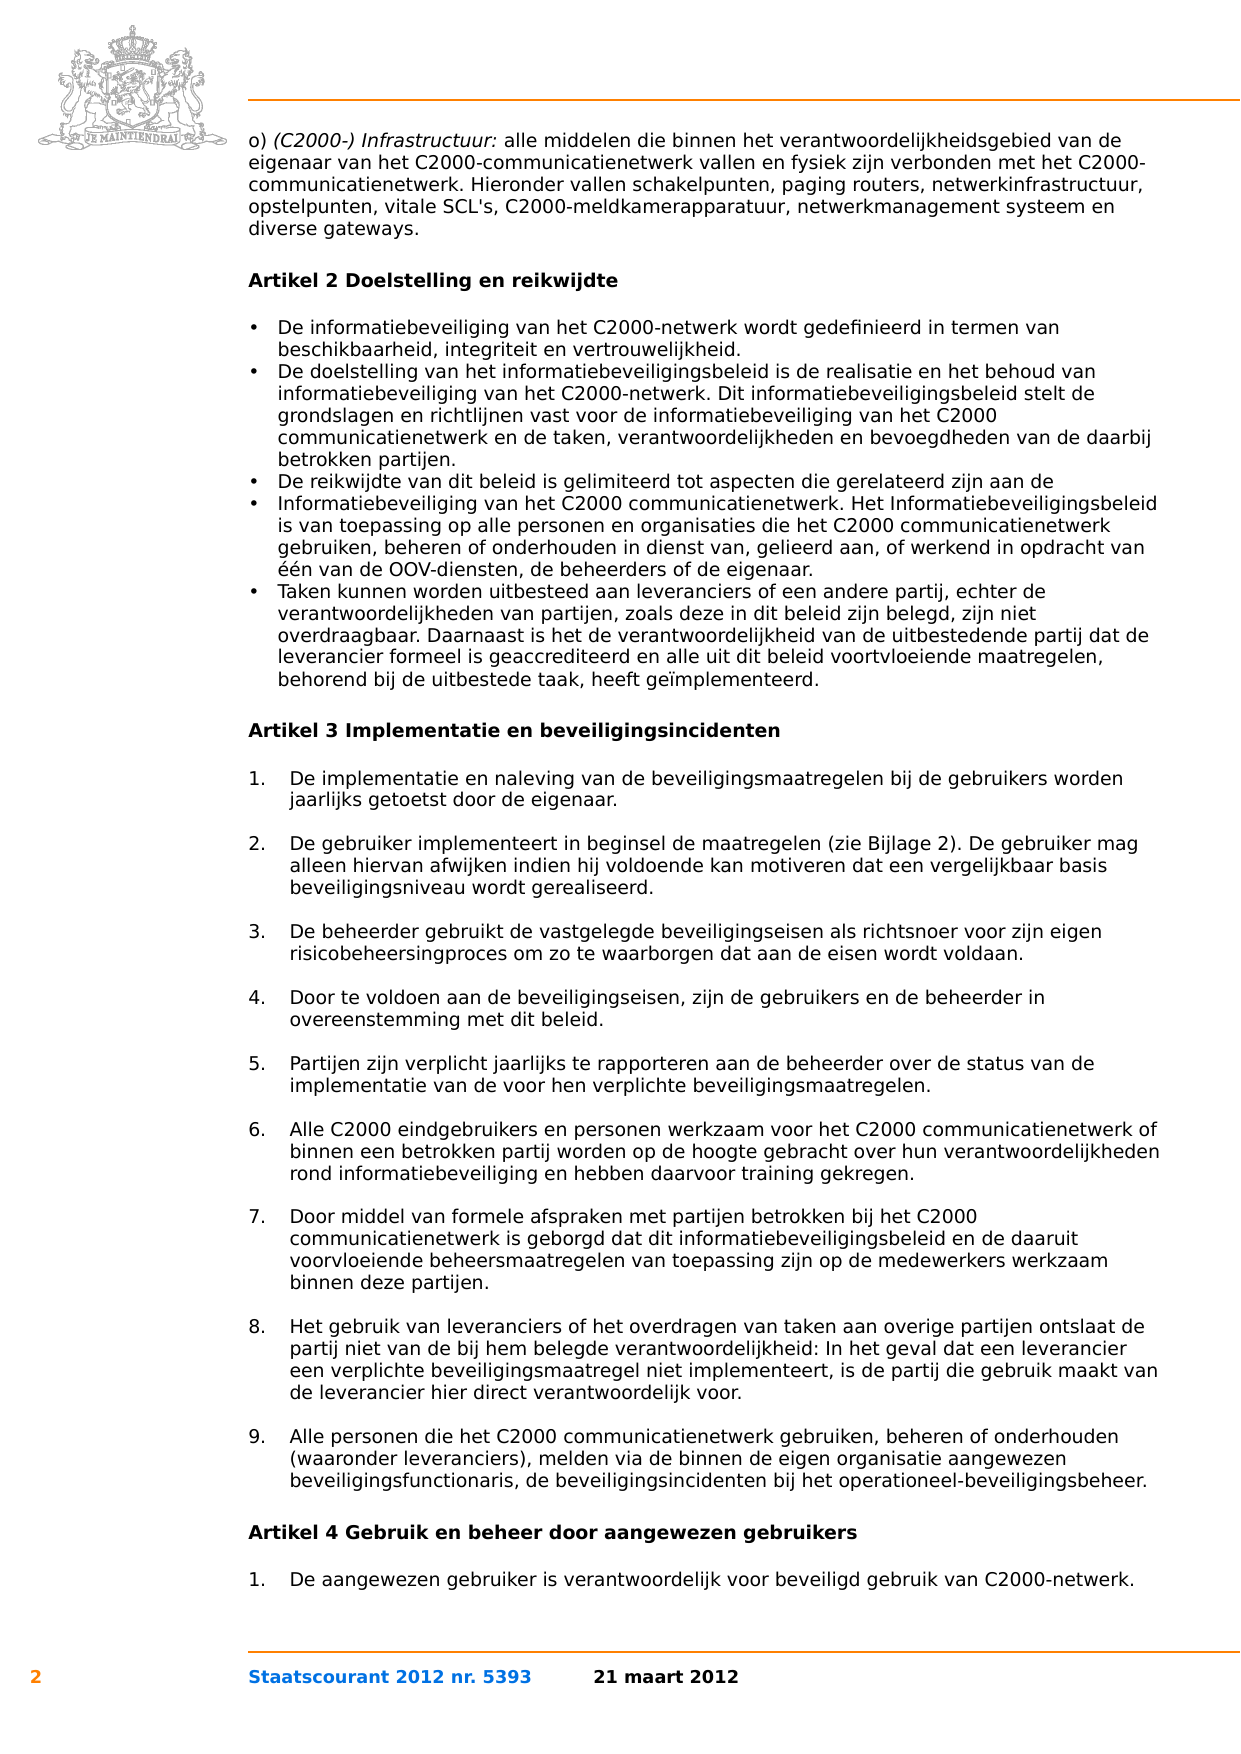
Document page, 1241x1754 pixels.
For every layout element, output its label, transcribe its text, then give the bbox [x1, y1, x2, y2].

text 1. De aangewezen gebruiker is verantwoordelijk voor beveiligd gebruik van C2000-netwerk. [248, 1569, 1163, 1591]
text 7. Door middel van formele afspraken met partijen betrokken bij het C2000 communicatienetwerk is geborgd dat dit informatiebeveiligingsbeleid en de daaruit voorvloeiende beheersmaatregelen van toepassing zijn op de medewerkers werkzaam binnen deze partijen. [248, 1206, 1163, 1294]
text 5. Partijen zijn verplicht jaarlijks te rapporteren aan de beheerder over de status van de implementatie van de voor hen verplichte beveiligingsmaatregelen. [248, 1053, 1163, 1097]
text • De doelstelling van het informatiebeveiligingsbeleid is de realisatie en het behoud van informatiebeveiliging van het C2000-netwerk. Dit informatiebeveiligingsbeleid stelt de grondslagen en richtlijnen vast voor de informatiebeveiliging van het C2000 communicatienetwerk en de taken, verantwoordelijkheden en bevoegdheden van de daarbij betrokken partijen. [248, 361, 1163, 471]
text 8. Het gebruik van leveranciers of het overdragen van taken aan overige partijen ontslaat de partij niet van de bij hem belegde verantwoordelijkheid: In het geval dat een leverancier een verplichte beveiligingsmaatregel niet implementeert, is de partij die gebruik maakt van de leverancier hier direct verantwoordelijk voor. [248, 1316, 1163, 1404]
text 2. De gebruiker implementeert in beginsel de maatregelen (zie Bijlage 2). De gebruiker mag alleen hiervan afwijken indien hij voldoende kan motiveren dat een vergelijkbaar basis beveiligingsniveau wordt gerealiseerd. [248, 833, 1163, 899]
text 6. Alle C2000 eindgebruikers en personen werkzaam voor het C2000 communicatienetwerk of binnen een betrokken partij worden op de hoogte gebracht over hun verantwoordelijkheden rond informatiebeveiliging en hebben daarvoor training gekregen. [248, 1118, 1163, 1184]
text 9. Alle personen die het C2000 communicatienetwerk gebruiken, beheren of onderhouden (waaronder leveranciers), melden via de binnen de eigen organisatie aangewezen beveiligingsfunctionaris, de beveiligingsincidenten bij het operationeel-beveiligingsbeheer. [248, 1426, 1163, 1492]
text 4. Door te voldoen aan de beveiligingseisen, zijn de gebruikers en de beheerder in overeenstemming met dit beleid. [248, 987, 1163, 1031]
text • Taken kunnen worden uitbesteed aan leveranciers of een andere partij, echter de verantwoordelijkheden van partijen, zoals deze in dit beleid zijn belegd, zijn niet overdraagbaar. Daarnaast is het de verantwoordelijkheid van de uitbestedende partij dat de leverancier formeel is geaccrediteerd en alle uit dit beleid voortvloeiende maatregelen, behorend bij de uitbestede taak, heeft geïmplementeerd. [248, 581, 1163, 690]
picture [38, 25, 227, 150]
subtitle Artikel 2 Doelstelling en reikwijdte [248, 270, 1163, 292]
text 3. De beheerder gebruikt de vastgelegde beveiligingseisen als richtsnoer voor zijn eigen risicobeheersingproces om zo te waarborgen dat aan de eisen wordt voldaan. [248, 921, 1163, 965]
text o) (C2000-) Infrastructuur: alle middelen die binnen het verantwoordelijkheidsgebied van de eigenaar van het C2000-communicatienetwerk vallen en fysiek zijn verbonden met het C2000- communicatienetwerk. Hieronder vallen schakelpunten, paging routers, netwerkinfrastructuur, opstelpunten, vitale SCL's, C2000-meldkamerapparatuur, netwerkmanagement systeem en diverse gateways. [248, 130, 1163, 240]
subtitle Artikel 3 Implementatie en beveiligingsincidenten [248, 720, 1163, 742]
text 1. De implementatie en naleving van de beveiligingsmaatregelen bij de gebruikers worden jaarlijks getoetst door de eigenaar. [248, 767, 1163, 811]
text • De informatiebeveiliging van het C2000-netwerk wordt gedefinieerd in termen van beschikbaarheid, integriteit en vertrouwelijkheid. [248, 317, 1163, 361]
subtitle Artikel 4 Gebruik en beheer door aangewezen gebruikers [248, 1522, 1163, 1544]
text • De reikwijdte van dit beleid is gelimiteerd tot aspecten die gerelateerd zijn aan de [248, 471, 1163, 493]
text • Informatiebeveiliging van het C2000 communicatienetwerk. Het Informatiebeveiligingsbeleid is van toepassing op alle personen en organisaties die het C2000 communicatienetwerk gebruiken, beheren of onderhouden in dienst van, gelieerd aan, of werkend in opdracht van één van de OOV-diensten, de beheerders of de eigenaar. [248, 493, 1163, 581]
